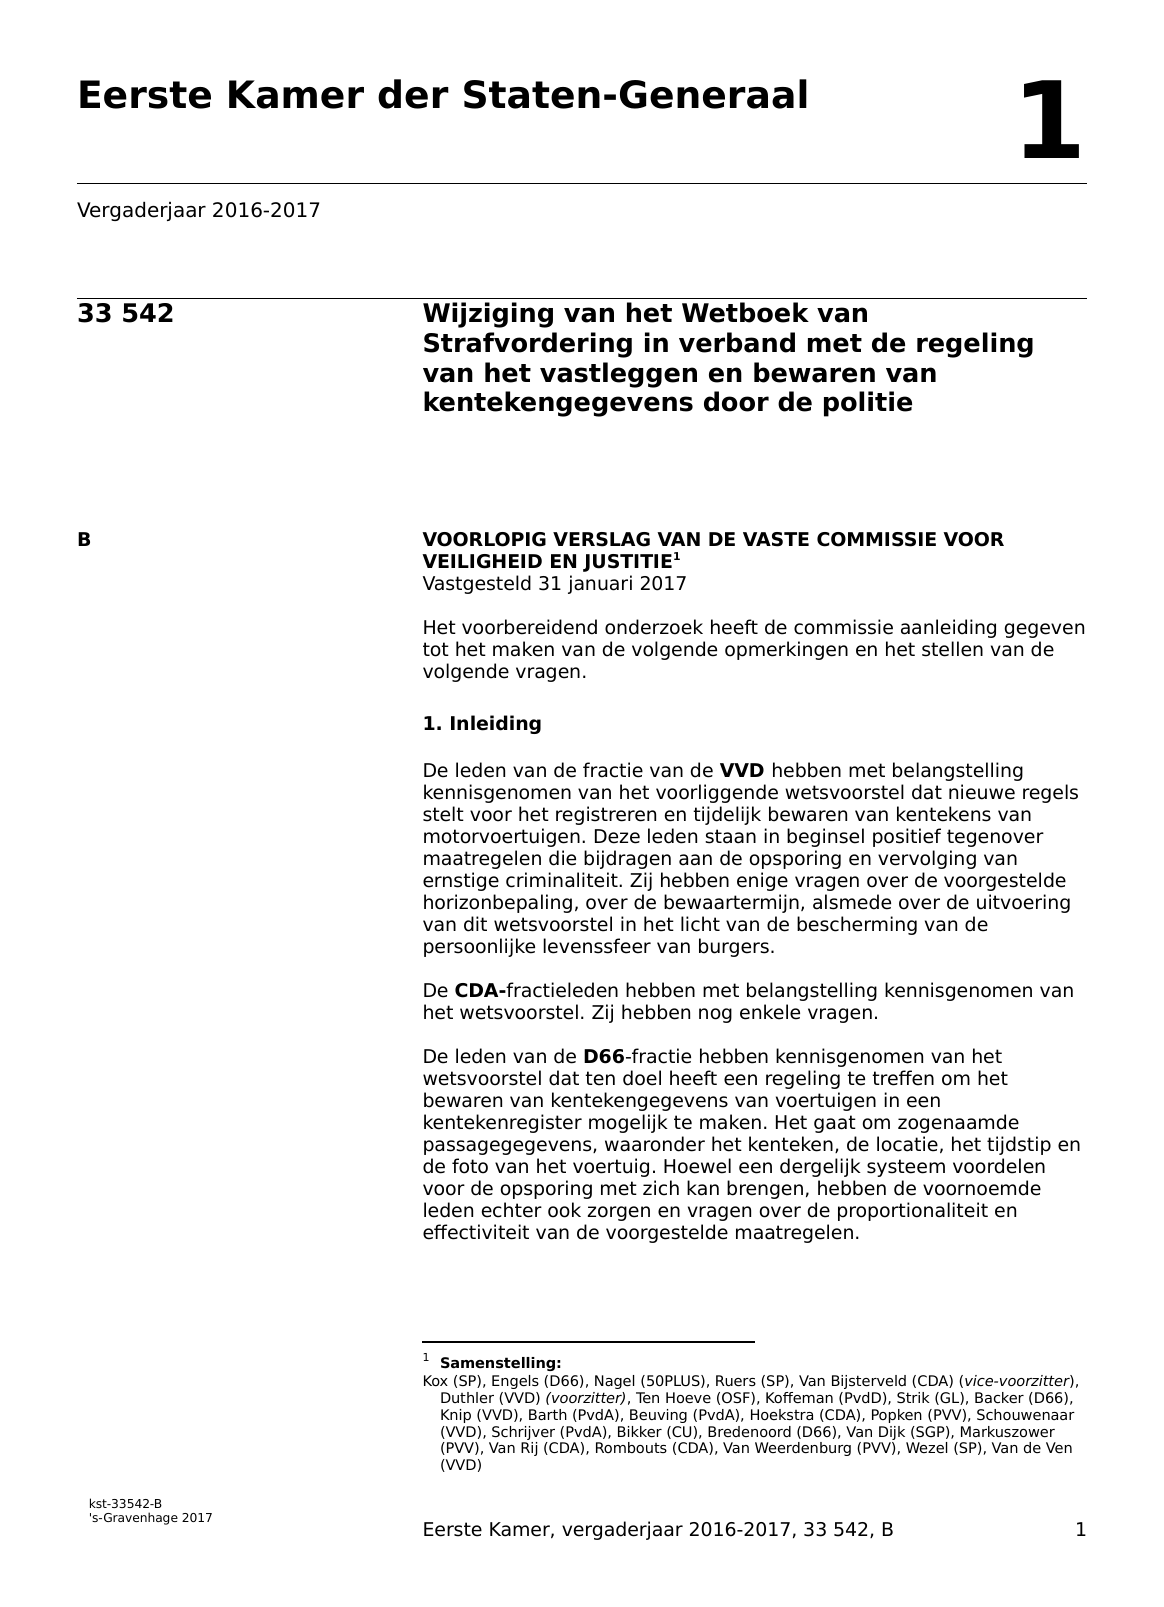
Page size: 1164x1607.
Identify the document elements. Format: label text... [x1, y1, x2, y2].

table_cell Vergaderjaar 2016-2017 [77, 184, 1087, 298]
text 's-Gravenhage 2017 [88, 1511, 323, 1525]
text Samenstelling: [422, 1351, 1087, 1373]
subtitle 33 542 Wijziging van het Wetboek van Strafvordering in verband met de regeling van het vastleggen en bewaren van kentekengegevens door de politie [77, 299, 1087, 418]
subtitle 1. Inleiding [422, 713, 1087, 735]
text Vastgesteld 31 januari 2017 [422, 573, 1087, 595]
text De leden van de D66-fractie hebben kennisgenomen van het wetsvoorstel dat ten doel heeft een regeling te treffen om het bewaren van kentekengegevens van voertuigen in een kentekenregister mogelijk te maken. Het gaat om zogenaamde passagegegevens, waaronder het kenteken, de locatie, het tijdstip en de foto van het voertuig. Hoewel een dergelijk systeem voordelen voor de opsporing met zich kan brengen, hebben de voornoemde leden echter ook zorgen en vragen over de proportionaliteit en effectiviteit van de voorgestelde maatregelen. [422, 1046, 1087, 1244]
table_header 1 [886, 59, 1087, 183]
text Kox (SP), Engels (D66), Nagel (50PLUS), Ruers (SP), Van Bijsterveld (CDA) (vice-voorzitter), Duthler (VVD) (voorzitter), Ten Hoeve (OSF), Koffeman (PvdD), Strik (GL), Backer (D66), Knip (VVD), Barth (PvdA), Beuving (PvdA), Hoekstra (CDA), Popken (PVV), Schouwenaar (VVD), Schrijver (PvdA), Bikker (CU), Bredenoord (D66), Van Dijk (SGP), Markuszower (PVV), Van Rij (CDA), Rombouts (CDA), Van Weerdenburg (PVV), Wezel (SP), Van de Ven (VVD) [422, 1373, 1087, 1474]
text kst-33542-B [88, 1497, 323, 1511]
text De CDA-fractieleden hebben met belangstelling kennisgenomen van het wetsvoorstel. Zij hebben nog enkele vragen. [422, 980, 1087, 1024]
table_header Eerste Kamer der Staten-Generaal [77, 59, 886, 183]
text De leden van de fractie van de VVD hebben met belangstelling kennisgenomen van het voorliggende wetsvoorstel dat nieuwe regels stelt voor het registreren en tijdelijk bewaren van kentekens van motorvoertuigen. Deze leden staan in beginsel positief tegenover maatregelen die bijdragen aan de opsporing en vervolging van ernstige criminaliteit. Zij hebben enige vragen over de voorgestelde horizonbepaling, over de bewaartermijn, alsmede over de uitvoering van dit wetsvoorstel in het licht van de bescherming van de persoonlijke levenssfeer van burgers. [422, 760, 1087, 958]
text Het voorbereidend onderzoek heeft de commissie aanleiding gegeven tot het maken van de volgende opmerkingen en het stellen van de volgende vragen. [422, 617, 1087, 683]
subtitle B VOORLOPIG VERSLAG VAN DE VASTE COMMISSIE VOOR VEILIGHEID EN JUSTITIE [77, 529, 1087, 573]
